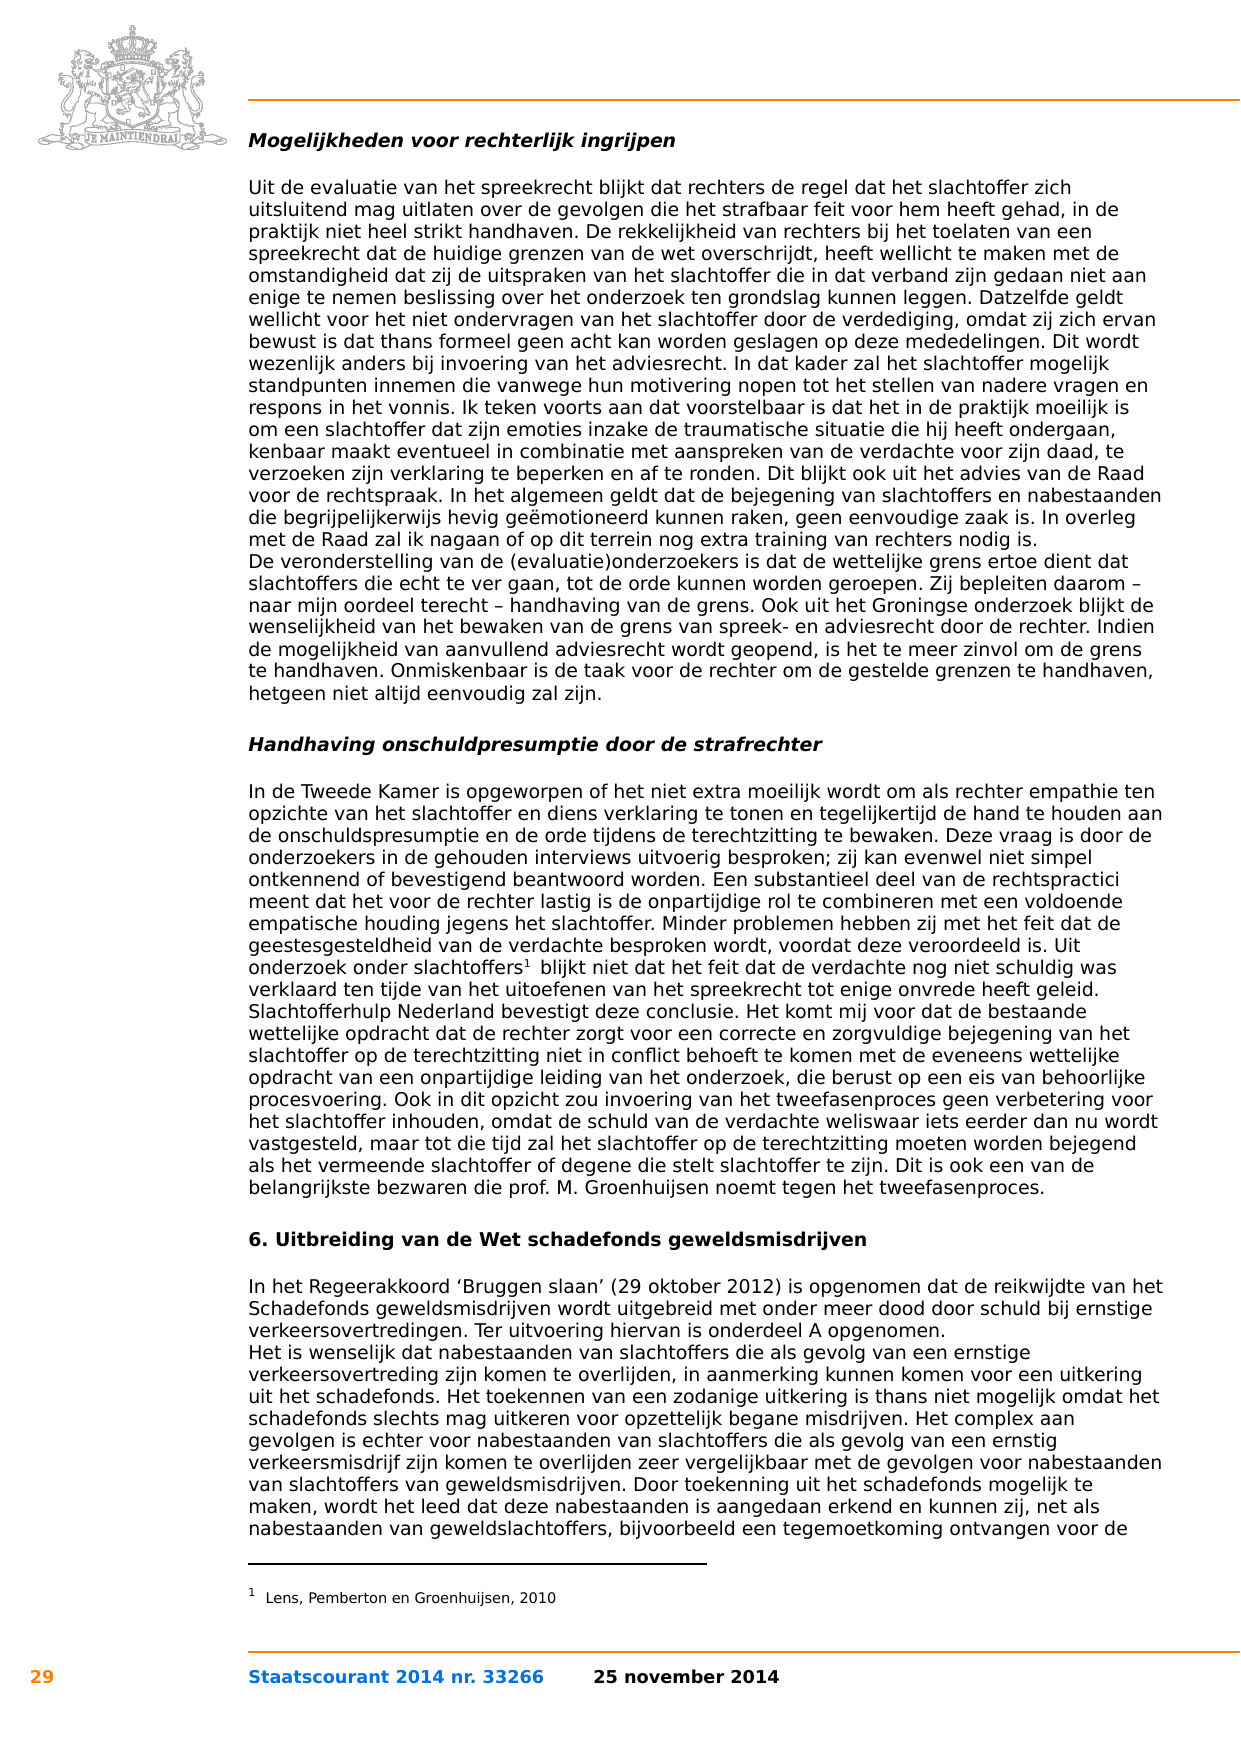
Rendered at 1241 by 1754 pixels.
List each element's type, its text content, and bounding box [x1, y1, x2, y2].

picture [38, 25, 227, 150]
text Het is wenselijk dat nabestaanden van slachtoffers die als gevolg van een ernstige verkeersovertreding zijn komen te overlijden, in aanmerking kunnen komen voor een uitkering uit het schadefonds. Het toekennen van een zodanige uitkering is thans niet mogelijk omdat het schadefonds slechts mag uitkeren voor opzettelijk begane misdrijven. Het complex aan gevolgen is echter voor nabestaanden van slachtoffers die als gevolg van een ernstig verkeersmisdrijf zijn komen te overlijden zeer vergelijkbaar met de gevolgen voor nabestaanden van slachtoffers van geweldsmisdrijven. Door toekenning uit het schadefonds mogelijk te maken, wordt het leed dat deze nabestaanden is aangedaan erkend en kunnen zij, net als nabestaanden van geweldslachtoffers, bijvoorbeeld een tegemoetkoming ontvangen voor de [248, 1342, 1163, 1540]
subtitle Mogelijkheden voor rechterlijk ingrijpen [248, 130, 1163, 152]
text De veronderstelling van de (evaluatie)onderzoekers is dat de wettelijke grens ertoe dient dat slachtoffers die echt te ver gaan, tot de orde kunnen worden geroepen. Zij bepleiten daarom – naar mijn oordeel terecht – handhaving van de grens. Ook uit het Groningse onderzoek blijkt de wenselijkheid van het bewaken van de grens van spreek- en adviesrecht door de rechter. Indien de mogelijkheid van aanvullend adviesrecht wordt geopend, is het te meer zinvol om de grens te handhaven. Onmiskenbaar is de taak voor de rechter om de gestelde grenzen te handhaven, hetgeen niet altijd eenvoudig zal zijn. [248, 551, 1163, 704]
text Lens, Pemberton en Groenhuijsen, 2010 [248, 1586, 1163, 1608]
subtitle Handhaving onschuldpresumptie door de strafrechter [248, 734, 1163, 756]
subtitle 6. Uitbreiding van de Wet schadefonds geweldsmisdrijven [248, 1229, 1163, 1251]
text In de Tweede Kamer is opgeworpen of het niet extra moeilijk wordt om als rechter empathie ten opzichte van het slachtoffer en diens verklaring te tonen en tegelijkertijd de hand te houden aan de onschuldspresumptie en de orde tijdens de terechtzitting te bewaken. Deze vraag is door de onderzoekers in de gehouden interviews uitvoerig besproken; zij kan evenwel niet simpel ontkennend of bevestigend beantwoord worden. Een substantieel deel van de rechtspractici meent dat het voor de rechter lastig is de onpartijdige rol te combineren met een voldoende empatische houding jegens het slachtoffer. Minder problemen hebben zij met het feit dat de geestesgesteldheid van de verdachte besproken wordt, voordat deze veroordeeld is. Uit onderzoek onder slachtoffers blijkt niet dat het feit dat de verdachte nog niet schuldig was verklaard ten tijde van het uitoefenen van het spreekrecht tot enige onvrede heeft geleid. Slachtofferhulp Nederland bevestigt deze conclusie. Het komt mij voor dat de bestaande wettelijke opdracht dat de rechter zorgt voor een correcte en zorgvuldige bejegening van het slachtoffer op de terechtzitting niet in conflict behoeft te komen met de eveneens wettelijke opdracht van een onpartijdige leiding van het onderzoek, die berust op een eis van behoorlijke procesvoering. Ook in dit opzicht zou invoering van het tweefasenproces geen verbetering voor het slachtoffer inhouden, omdat de schuld van de verdachte weliswaar iets eerder dan nu wordt vastgesteld, maar tot die tijd zal het slachtoffer op de terechtzitting moeten worden bejegend als het vermeende slachtoffer of degene die stelt slachtoffer te zijn. Dit is ook een van de belangrijkste bezwaren die prof. M. Groenhuijsen noemt tegen het tweefasenproces. [248, 781, 1163, 1199]
text Uit de evaluatie van het spreekrecht blijkt dat rechters de regel dat het slachtoffer zich uitsluitend mag uitlaten over de gevolgen die het strafbaar feit voor hem heeft gehad, in de praktijk niet heel strikt handhaven. De rekkelijkheid van rechters bij het toelaten van een spreekrecht dat de huidige grenzen van de wet overschrijdt, heeft wellicht te maken met de omstandigheid dat zij de uitspraken van het slachtoffer die in dat verband zijn gedaan niet aan enige te nemen beslissing over het onderzoek ten grondslag kunnen leggen. Datzelfde geldt wellicht voor het niet ondervragen van het slachtoffer door de verdediging, omdat zij zich ervan bewust is dat thans formeel geen acht kan worden geslagen op deze mededelingen. Dit wordt wezenlijk anders bij invoering van het adviesrecht. In dat kader zal het slachtoffer mogelijk standpunten innemen die vanwege hun motivering nopen tot het stellen van nadere vragen en respons in het vonnis. Ik teken voorts aan dat voorstelbaar is dat het in de praktijk moeilijk is om een slachtoffer dat zijn emoties inzake de traumatische situatie die hij heeft ondergaan, kenbaar maakt eventueel in combinatie met aanspreken van de verdachte voor zijn daad, te verzoeken zijn verklaring te beperken en af te ronden. Dit blijkt ook uit het advies van de Raad voor de rechtspraak. In het algemeen geldt dat de bejegening van slachtoffers en nabestaanden die begrijpelijkerwijs hevig geëmotioneerd kunnen raken, geen eenvoudige zaak is. In overleg met de Raad zal ik nagaan of op dit terrein nog extra training van rechters nodig is. [248, 177, 1163, 551]
text In het Regeerakkoord ‘Bruggen slaan’ (29 oktober 2012) is opgenomen dat de reikwijdte van het Schadefonds geweldsmisdrijven wordt uitgebreid met onder meer dood door schuld bij ernstige verkeersovertredingen. Ter uitvoering hiervan is onderdeel A opgenomen. [248, 1276, 1163, 1342]
